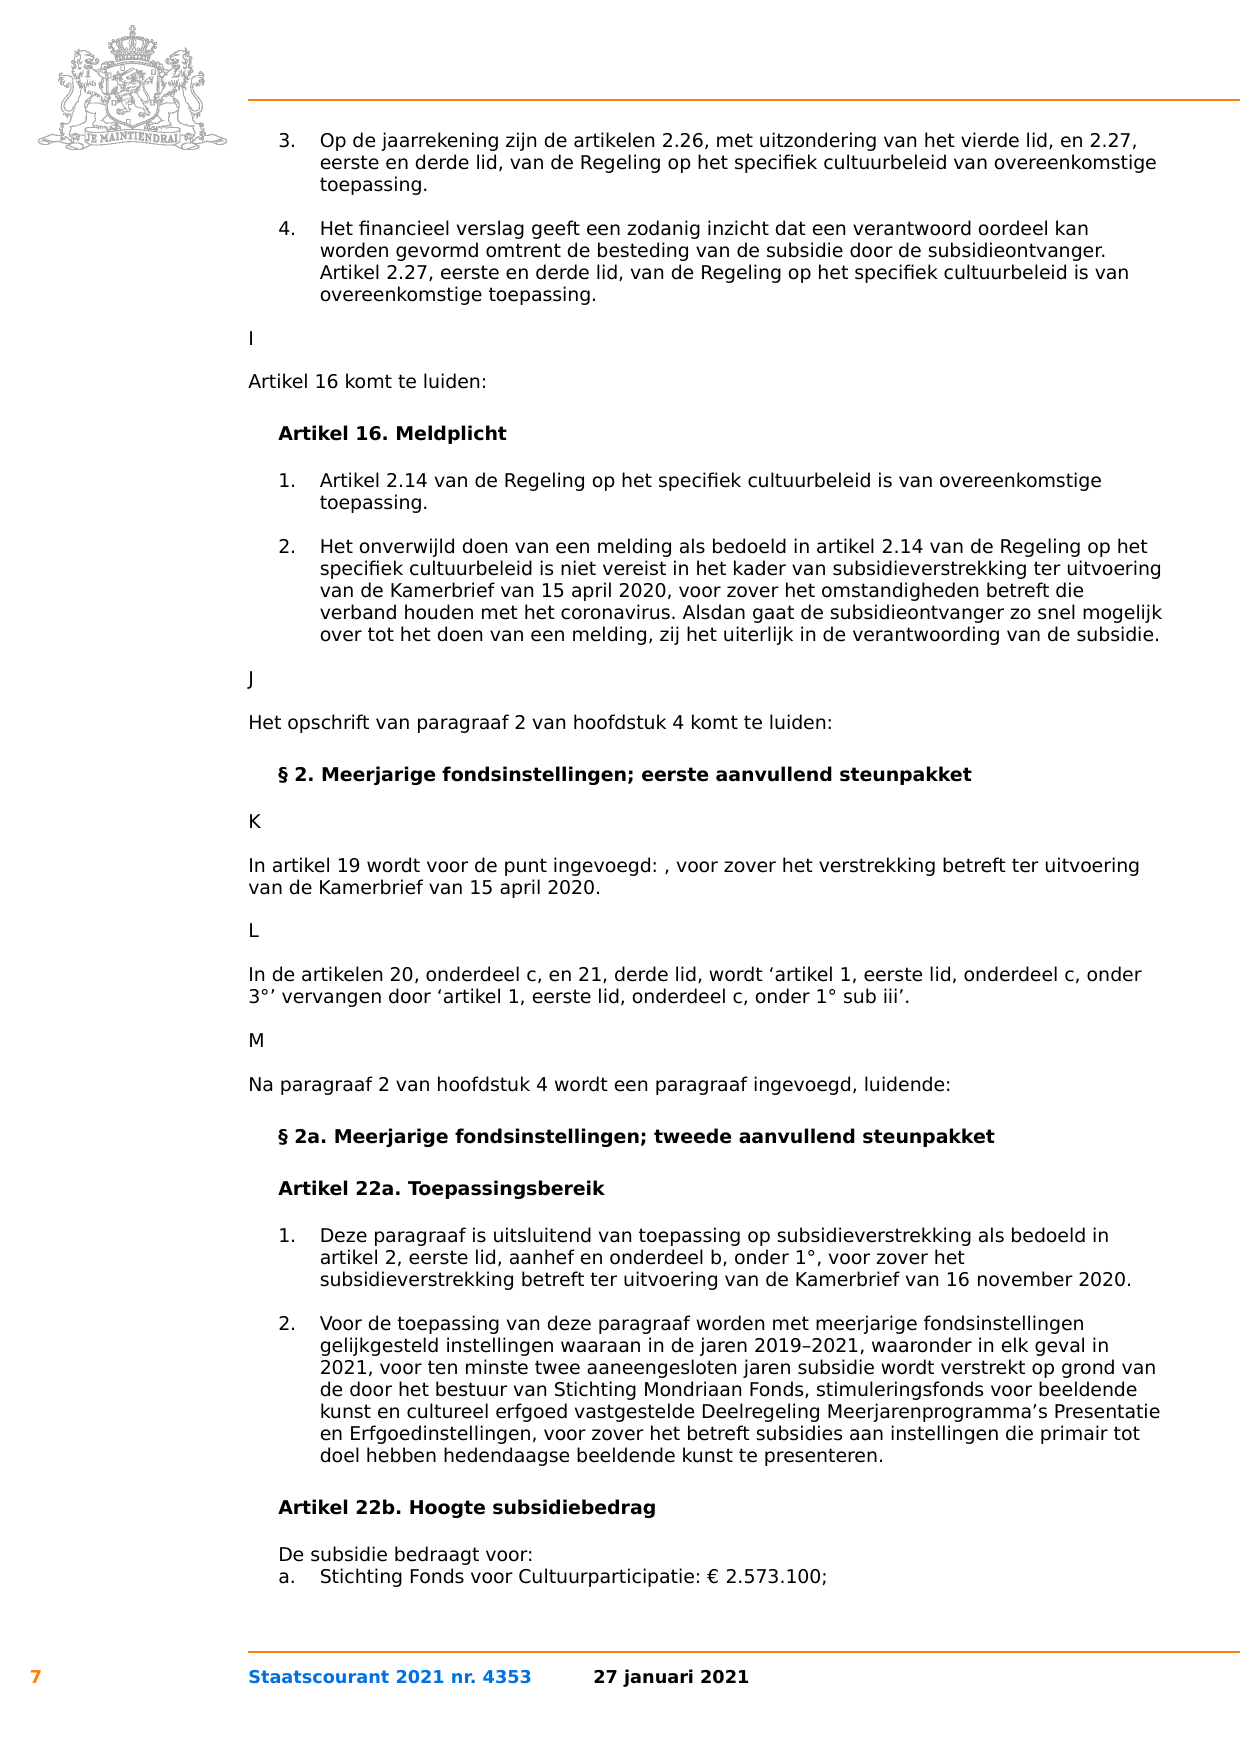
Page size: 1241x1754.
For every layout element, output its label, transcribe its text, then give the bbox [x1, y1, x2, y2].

text 2. Voor de toepassing van deze paragraaf worden met meerjarige fondsinstellingen gelijkgesteld instellingen waaraan in de jaren 2019–2021, waaronder in elk geval in 2021, voor ten minste twee aaneengesloten jaren subsidie wordt verstrekt op grond van de door het bestuur van Stichting Mondriaan Fonds, stimuleringsfonds voor beeldende kunst en cultureel erfgoed vastgestelde Deelregeling Meerjarenprogramma’s Presentatie en Erfgoedinstellingen, voor zover het betreft subsidies aan instellingen die primair tot doel hebben hedendaagse beeldende kunst te presenteren. [278, 1313, 1163, 1467]
text De subsidie bedraagt voor: [278, 1543, 1163, 1566]
subtitle Artikel 22a. Toepassingsbereik [278, 1178, 1163, 1200]
text K [248, 811, 1163, 833]
text 1. Deze paragraaf is uitsluitend van toepassing op subsidieverstrekking als bedoeld in artikel 2, eerste lid, aanhef en onderdeel b, onder 1°, voor zover het subsidieverstrekking betreft ter uitvoering van de Kamerbrief van 16 november 2020. [278, 1225, 1163, 1291]
text 2. Het onverwijld doen van een melding als bedoeld in artikel 2.14 van de Regeling op het specifiek cultuurbeleid is niet vereist in het kader van subsidieverstrekking ter uitvoering van de Kamerbrief van 15 april 2020, voor zover het omstandigheden betreft die verband houden met het coronavirus. Alsdan gaat de subsidieontvanger zo snel mogelijk over tot het doen van een melding, zij het uiterlijk in de verantwoording van de subsidie. [278, 536, 1163, 646]
text Na paragraaf 2 van hoofdstuk 4 wordt een paragraaf ingevoegd, luidende: [248, 1074, 1163, 1096]
subtitle Artikel 16. Meldplicht [278, 423, 1163, 445]
text In artikel 19 wordt voor de punt ingevoegd: , voor zover het verstrekking betreft ter uitvoering van de Kamerbrief van 15 april 2020. [248, 854, 1163, 898]
text M [248, 1030, 1163, 1052]
subtitle § 2. Meerjarige fondsinstellingen; eerste aanvullend steunpakket [278, 764, 1163, 786]
text Het opschrift van paragraaf 2 van hoofdstuk 4 komt te luiden: [248, 712, 1163, 734]
text I [248, 327, 1163, 349]
text 3. Op de jaarrekening zijn de artikelen 2.26, met uitzondering van het vierde lid, en 2.27, eerste en derde lid, van de Regeling op het specifiek cultuurbeleid van overeenkomstige toepassing. [278, 130, 1163, 196]
picture [38, 25, 227, 150]
text 1. Artikel 2.14 van de Regeling op het specifiek cultuurbeleid is van overeenkomstige toepassing. [278, 470, 1163, 514]
text 4. Het financieel verslag geeft een zodanig inzicht dat een verantwoord oordeel kan worden gevormd omtrent de besteding van de subsidie door de subsidieontvanger. Artikel 2.27, eerste en derde lid, van de Regeling op het specifiek cultuurbeleid is van overeenkomstige toepassing. [278, 218, 1163, 306]
text In de artikelen 20, onderdeel c, en 21, derde lid, wordt ‘artikel 1, eerste lid, onderdeel c, onder 3°’ vervangen door ‘artikel 1, eerste lid, onderdeel c, onder 1° sub iii’. [248, 964, 1163, 1008]
subtitle Artikel 22b. Hoogte subsidiebedrag [278, 1497, 1163, 1518]
text J [248, 668, 1163, 690]
text L [248, 920, 1163, 942]
subtitle § 2a. Meerjarige fondsinstellingen; tweede aanvullend steunpakket [278, 1126, 1163, 1148]
text a. Stichting Fonds voor Cultuurparticipatie: € 2.573.100; [278, 1566, 1163, 1587]
text Artikel 16 komt te luiden: [248, 371, 1163, 393]
